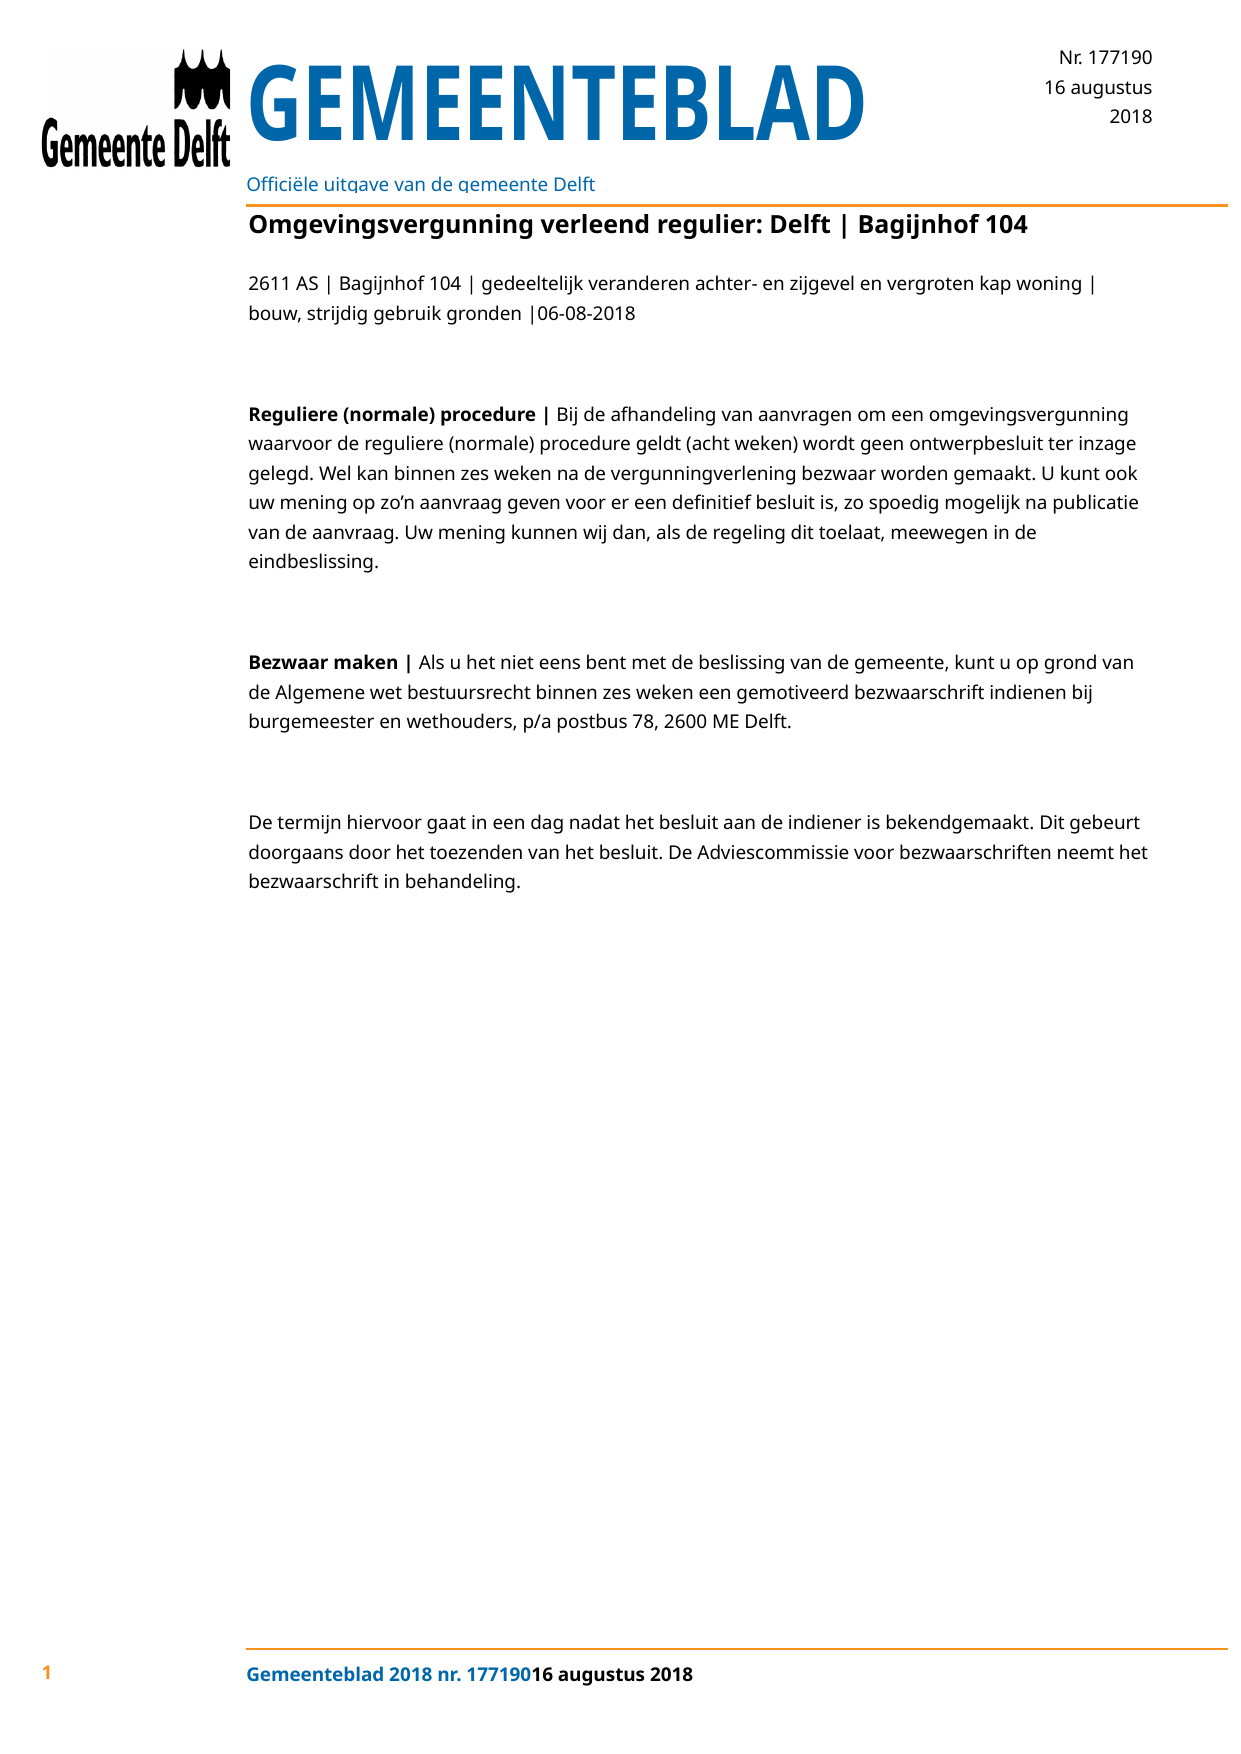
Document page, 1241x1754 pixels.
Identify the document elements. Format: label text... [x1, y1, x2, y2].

text Omgevingsvergunning verleend regulier: Delft | Bagijnhof 104 [248, 207, 1152, 241]
text Reguliere (normale) procedure | Bij de afhandeling van aanvragen om een omgevingsvergunning waarvoor de reguliere (normale) procedure geldt (acht weken) wordt geen ontwerpbesluit ter inzage gelegd. Wel kan binnen zes weken na de vergunningverlening bezwaar worden gemaakt. U kunt ook uw mening op zo’n aanvraag geven voor er een definitief besluit is, zo spoedig mogelijk na publicatie van de aanvraag. Uw mening kunnen wij dan, als de regeling dit toelaat, meewegen in de eindbeslissing. [248, 401, 1152, 574]
text De termijn hiervoor gaat in een dag nadat het besluit aan de indiener is bekendgemaakt. Dit gebeurt doorgaans door het toezenden van het besluit. De Adviescommissie voor bezwaarschriften neemt het bezwaarschrift in behandeling. [248, 809, 1152, 894]
text Bezwaar maken | Als u het niet eens bent met de beslissing van de gemeente, kunt u op grond van de Algemene wet bestuursrecht binnen zes weken een gemotiveerd bezwaarschrift indienen bij burgemeester en wethouders, p/a postbus 78, 2600 ME Delft. [248, 649, 1152, 734]
text 2611 AS | Bagijnhof 104 | gedeeltelijk veranderen achter- en zijgevel en vergroten kap woning | bouw, strijdig gebruik gronden |06-08-2018 [248, 270, 1152, 326]
picture [41, 47, 231, 172]
